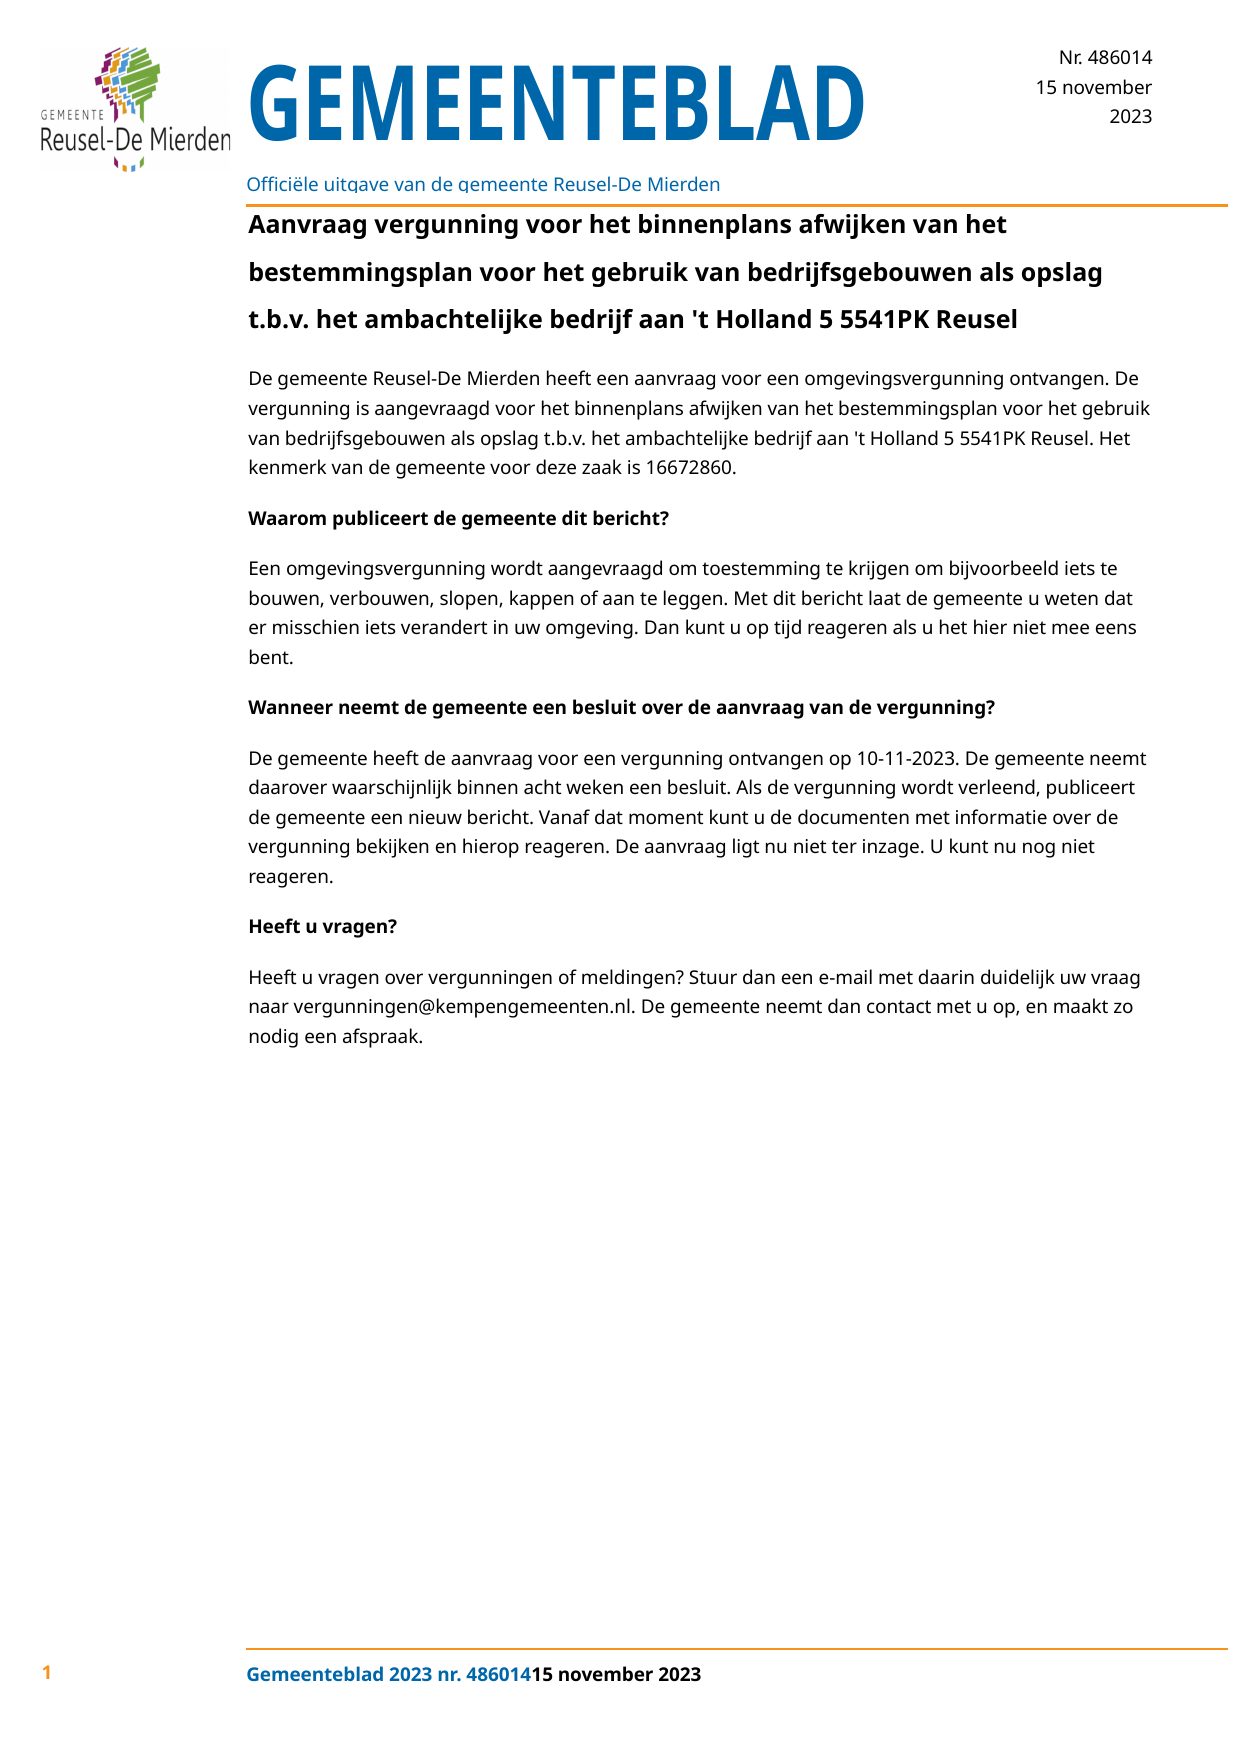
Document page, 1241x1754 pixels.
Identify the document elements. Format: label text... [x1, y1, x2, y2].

text Heeft u vragen over vergunningen of meldingen? Stuur dan een e-mail met daarin duidelijk uw vraag naar vergunningen@kempengemeenten.nl. De gemeente neemt dan contact met u op, en maakt zo nodig een afspraak. [248, 964, 1152, 1049]
text De gemeente heeft de aanvraag voor een vergunning ontvangen op 10-11-2023. De gemeente neemt daarover waarschijnlijk binnen acht weken een besluit. Als de vergunning wordt verleend, publiceert de gemeente een nieuw bericht. Vanaf dat moment kunt u de documenten met informatie over de vergunning bekijken en hierop reageren. De aanvraag ligt nu niet ter inzage. U kunt nu nog niet reageren. [248, 745, 1152, 889]
picture [41, 47, 231, 172]
text Wanneer neemt de gemeente een besluit over de aanvraag van de vergunning? [248, 694, 1152, 720]
text Heeft u vragen? [248, 913, 1152, 939]
text Waarom publiceert de gemeente dit bericht? [248, 505, 1152, 530]
text De gemeente Reusel-De Mierden heeft een aanvraag voor een omgevingsvergunning ontvangen. De vergunning is aangevraagd voor het binnenplans afwijken van het bestemmingsplan voor het gebruik van bedrijfsgebouwen als opslag t.b.v. het ambachtelijke bedrijf aan 't Holland 5 5541PK Reusel. Het kenmerk van de gemeente voor deze zaak is 16672860. [248, 366, 1152, 480]
text Aanvraag vergunning voor het binnenplans afwijken van het bestemmingsplan voor het gebruik van bedrijfsgebouwen als opslag t.b.v. het ambachtelijke bedrijf aan 't Holland 5 5541PK Reusel [248, 207, 1152, 336]
text Een omgevingsvergunning wordt aangevraagd om toestemming te krijgen om bijvoorbeeld iets te bouwen, verbouwen, slopen, kappen of aan te leggen. Met dit bericht laat de gemeente u weten dat er misschien iets verandert in uw omgeving. Dan kunt u op tijd reageren als u het hier niet mee eens bent. [248, 555, 1152, 669]
